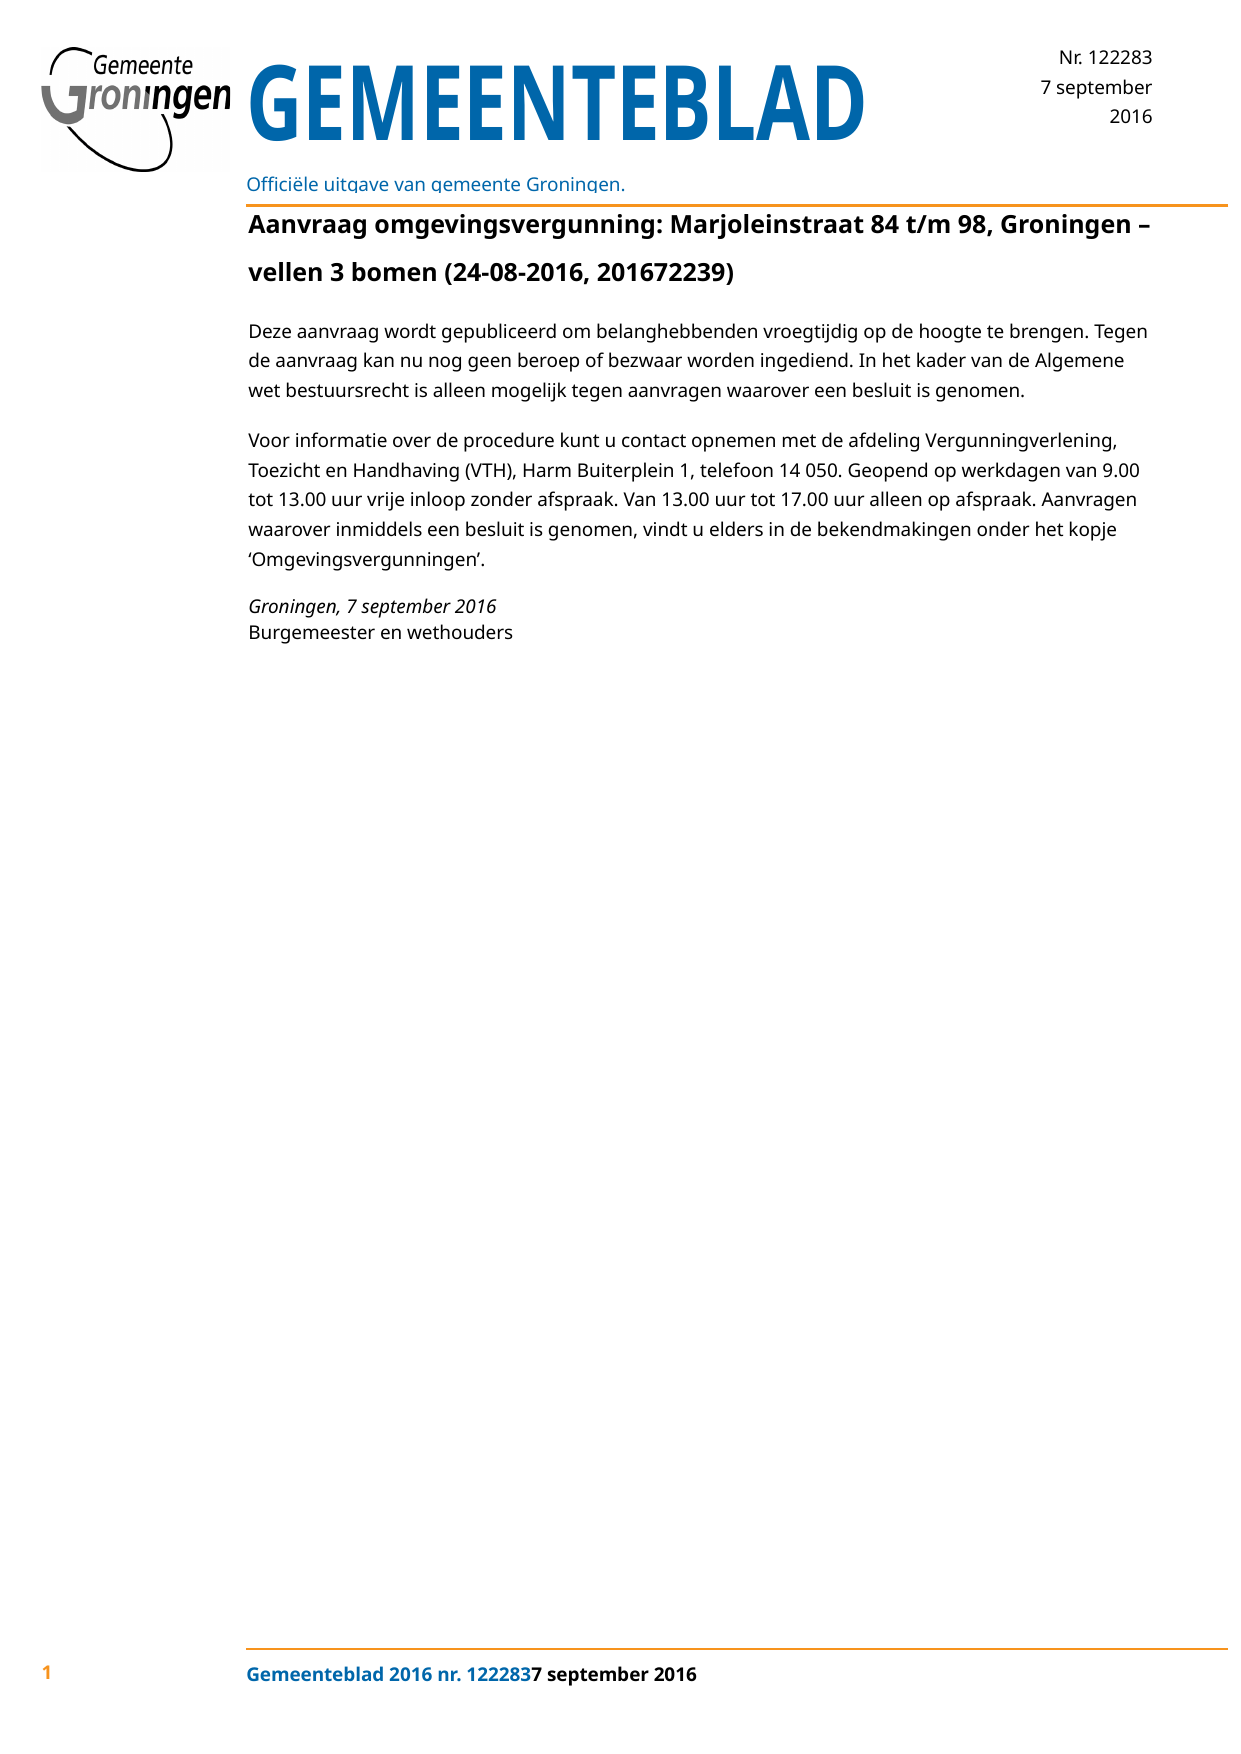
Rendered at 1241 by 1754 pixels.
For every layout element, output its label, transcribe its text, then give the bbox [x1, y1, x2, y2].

text Burgemeester en wethouders [248, 619, 1152, 645]
text Voor informatie over de procedure kunt u contact opnemen met de afdeling Vergunningverlening, Toezicht en Handhaving (VTH), Harm Buiterplein 1, telefoon 14 050. Geopend op werkdagen van 9.00 tot 13.00 uur vrije inloop zonder afspraak. Van 13.00 uur tot 17.00 uur alleen op afspraak. Aanvragen waarover inmiddels een besluit is genomen, vindt u elders in de bekendmakingen onder het kopje ‘Omgevingsvergunningen’. [248, 427, 1152, 572]
text Groningen, 7 september 2016 [248, 594, 1152, 619]
picture [41, 47, 231, 172]
text Aanvraag omgevingsvergunning: Marjoleinstraat 84 t/m 98, Groningen – vellen 3 bomen (24-08-2016, 201672239) [248, 207, 1152, 288]
text Deze aanvraag wordt gepubliceerd om belanghebbenden vroegtijdig op de hoogte te brengen. Tegen de aanvraag kan nu nog geen beroep of bezwaar worden ingediend. In het kader van de Algemene wet bestuursrecht is alleen mogelijk tegen aanvragen waarover een besluit is genomen. [248, 318, 1152, 403]
